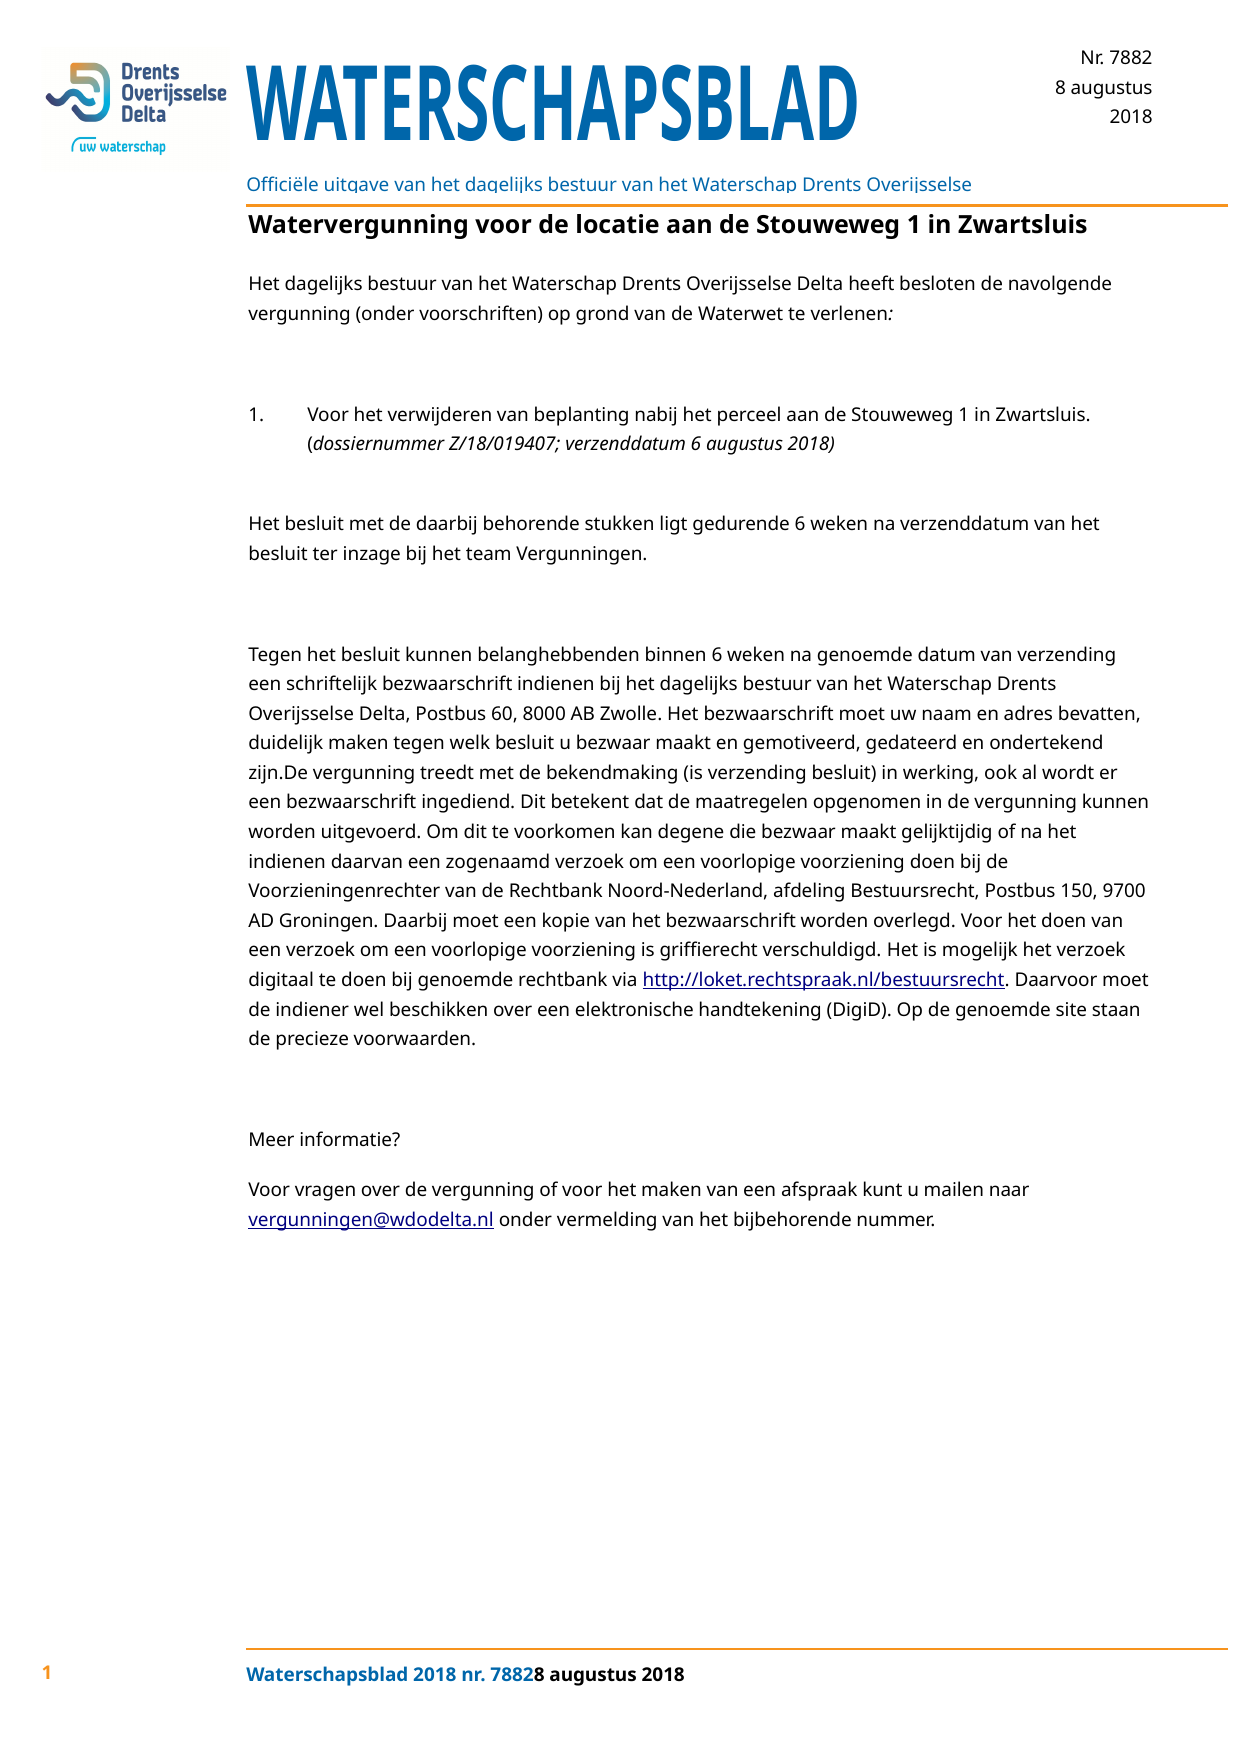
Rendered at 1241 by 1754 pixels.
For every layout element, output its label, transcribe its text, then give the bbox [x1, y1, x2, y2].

text Tegen het besluit kunnen belanghebbenden binnen 6 weken na genoemde datum van verzending een schriftelijk bezwaarschrift indienen bij het dagelijks bestuur van het Waterschap Drents Overijsselse Delta, Postbus 60, 8000 AB Zwolle. Het bezwaarschrift moet uw naam en adres bevatten, duidelijk maken tegen welk besluit u bezwaar maakt en gemotiveerd, gedateerd en ondertekend zijn.De vergunning treedt met de bekendmaking (is verzending besluit) in werking, ook al wordt er een bezwaarschrift ingediend. Dit betekent dat de maatregelen opgenomen in de vergunning kunnen worden uitgevoerd. Om dit te voorkomen kan degene die bezwaar maakt gelijktijdig of na het indienen daarvan een zogenaamd verzoek om een voorlopige voorziening doen bij de Voorzieningenrechter van de Rechtbank Noord-Nederland, afdeling Bestuursrecht, Postbus 150, 9700 AD Groningen. Daarbij moet een kopie van het bezwaarschrift worden overlegd. Voor het doen van een verzoek om een voorlopige voorziening is griffierecht verschuldigd. Het is mogelijk het verzoek digitaal te doen bij genoemde rechtbank via http://loket.rechtspraak.nl/bestuursrecht. Daarvoor moet de indiener wel beschikken over een elektronische handtekening (DigiD). Op de genoemde site staan de precieze voorwaarden. [248, 641, 1152, 1051]
text Het besluit met de daarbij behorende stukken ligt gedurende 6 weken na verzenddatum van het besluit ter inzage bij het team Vergunningen. [248, 510, 1152, 566]
list Voor het verwijderen van beplanting nabij het perceel aan de Stouweweg 1 in Zwartsluis. (dossiernummer Z/18/019407; verzenddatum 6 augustus 2018) [248, 401, 1152, 456]
text Voor vragen over de vergunning of voor het maken van een afspraak kunt u mailen naar vergunningen@wdodelta.nl onder vermelding van het bijbehorende nummer. [248, 1177, 1152, 1232]
picture [41, 47, 231, 172]
text Watervergunning voor de locatie aan de Stouweweg 1 in Zwartsluis [248, 207, 1152, 241]
text Meer informatie? [248, 1126, 1152, 1152]
text Het dagelijks bestuur van het Waterschap Drents Overijsselse Delta heeft besloten de navolgende vergunning (onder voorschriften) op grond van de Waterwet te verlenen: [248, 270, 1152, 326]
